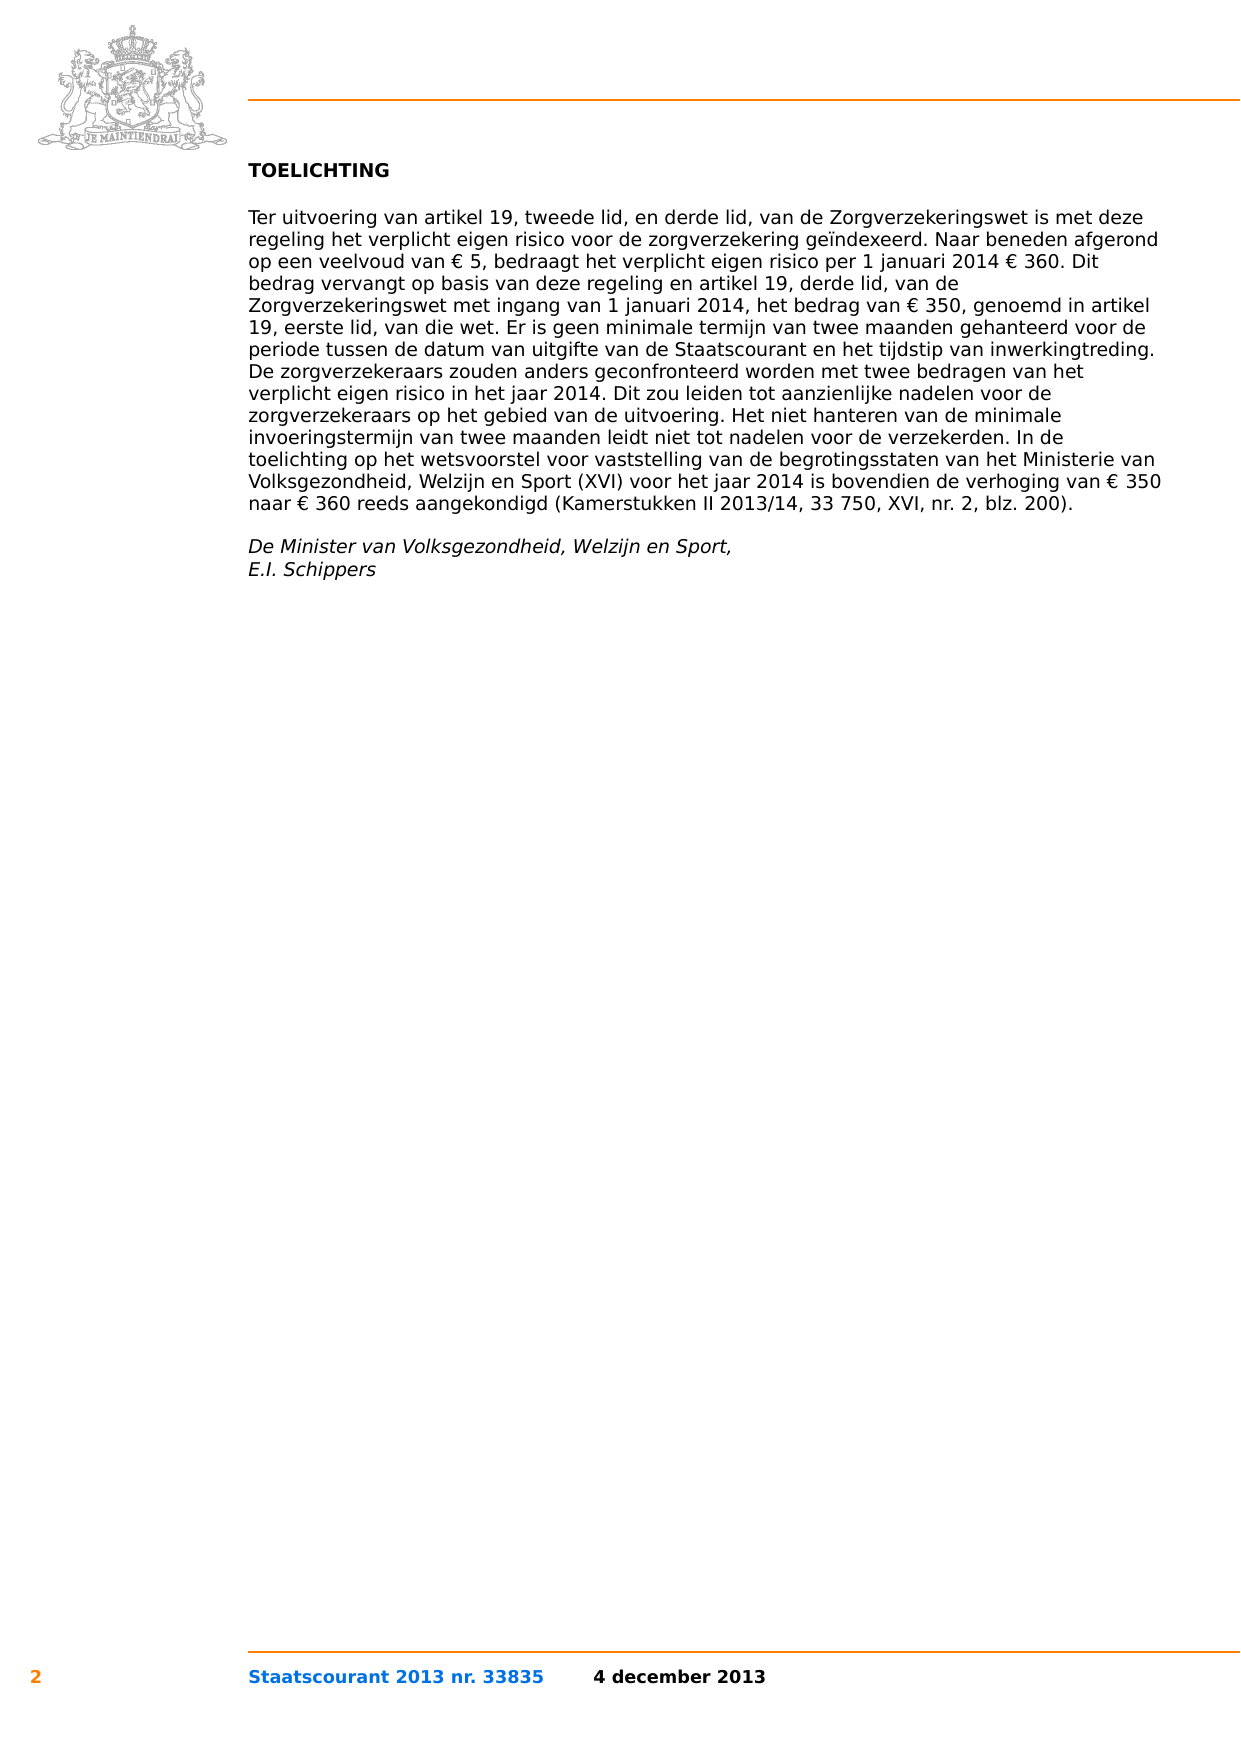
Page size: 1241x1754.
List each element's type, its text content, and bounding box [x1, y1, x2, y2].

text Ter uitvoering van artikel 19, tweede lid, en derde lid, van de Zorgverzekeringswet is met deze regeling het verplicht eigen risico voor de zorgverzekering geïndexeerd. Naar beneden afgerond op een veelvoud van € 5, bedraagt het verplicht eigen risico per 1 januari 2014 € 360. Dit bedrag vervangt op basis van deze regeling en artikel 19, derde lid, van de Zorgverzekeringswet met ingang van 1 januari 2014, het bedrag van € 350, genoemd in artikel 19, eerste lid, van die wet. Er is geen minimale termijn van twee maanden gehanteerd voor de periode tussen de datum van uitgifte van de Staatscourant en het tijdstip van inwerkingtreding. De zorgverzekeraars zouden anders geconfronteerd worden met twee bedragen van het verplicht eigen risico in het jaar 2014. Dit zou leiden tot aanzienlijke nadelen voor de zorgverzekeraars op het gebied van de uitvoering. Het niet hanteren van de minimale invoeringstermijn van twee maanden leidt niet tot nadelen voor de verzekerden. In de toelichting op het wetsvoorstel voor vaststelling van de begrotingsstaten van het Ministerie van Volksgezondheid, Welzijn en Sport (XVI) voor het jaar 2014 is bovendien de verhoging van € 350 naar € 360 reeds aangekondigd (Kamerstukken II 2013/14, 33 750, XVI, nr. 2, blz. 200). [248, 207, 1163, 514]
picture [38, 25, 227, 150]
text De Minister van Volksgezondheid, Welzijn en Sport, E.I. Schippers [248, 536, 1163, 580]
subtitle TOELICHTING [248, 160, 1163, 182]
